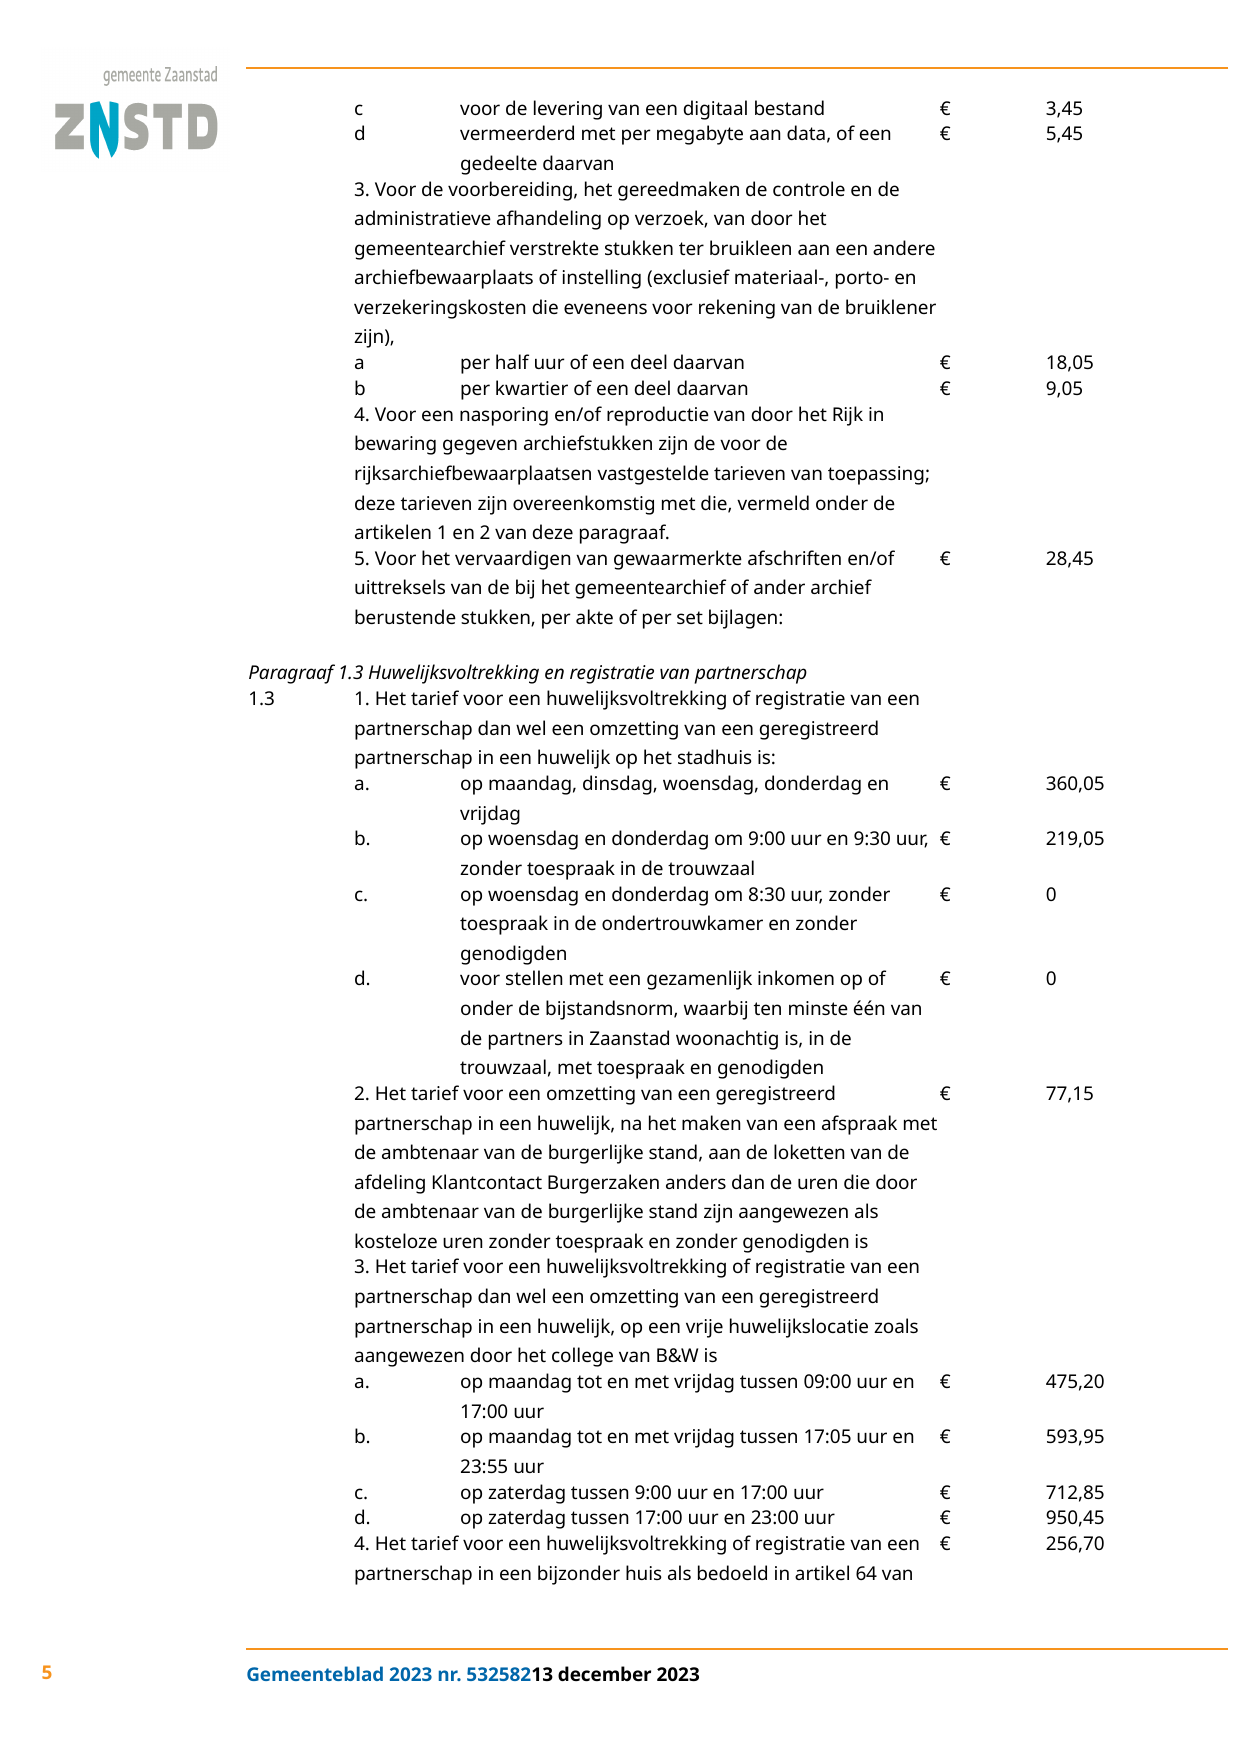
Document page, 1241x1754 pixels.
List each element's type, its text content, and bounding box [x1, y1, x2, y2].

table_cell a. [354, 770, 460, 825]
table_cell 712,85 [1046, 1479, 1152, 1504]
table_cell 3,45 [1046, 95, 1152, 121]
table_cell op zaterdag tussen 17:00 uur en 23:00 uur [460, 1505, 939, 1530]
table_cell vermeerderd met per megabyte aan data, of een gedeelte daarvan [460, 121, 939, 176]
table_cell b. [354, 1424, 460, 1479]
table_cell a. [354, 1368, 460, 1423]
table_cell 2. Het tarief voor een omzetting van een geregistreerd partnerschap in een huwelijk, na het maken van een afspraak met de ambtenaar van de burgerlijke stand, aan de loketten van de afdeling Klantcontact Burgerzaken anders dan de uren die door de ambtenaar van de burgerlijke stand zijn aangewezen als kosteloze uren zonder toespraak en zonder genodigden is [354, 1080, 939, 1254]
table_cell [248, 176, 354, 349]
table_cell € [940, 1080, 1046, 1254]
table_cell b. [354, 825, 460, 881]
table_cell [1046, 176, 1152, 349]
table_cell € [940, 121, 1046, 176]
table_cell d. [354, 966, 460, 1080]
table_cell op woensdag en donderdag om 9:00 uur en 9:30 uur, zonder toespraak in de trouwzaal [460, 825, 939, 881]
table_cell c [354, 95, 460, 121]
table_cell 950,45 [1046, 1505, 1152, 1530]
table_cell Paragraaf 1.3 Huwelijksvoltrekking en registratie van partnerschap [248, 660, 1152, 685]
table_cell op maandag tot en met vrijdag tussen 17:05 uur en 23:55 uur [460, 1424, 939, 1479]
table_cell [248, 770, 354, 825]
table_cell 256,70 [1046, 1530, 1152, 1586]
table_cell [248, 881, 354, 966]
table_cell op woensdag en donderdag om 8:30 uur, zonder toespraak in de ondertrouwkamer en zonder genodigden [460, 881, 939, 966]
table_cell 0 [1046, 966, 1152, 1080]
table_cell [248, 825, 354, 881]
table_cell € [940, 1505, 1046, 1530]
table_cell per kwartier of een deel daarvan [460, 375, 939, 401]
table_cell € [940, 825, 1046, 881]
table_cell 360,05 [1046, 770, 1152, 825]
table_cell 1.3 [248, 685, 354, 770]
table_cell [248, 1479, 354, 1504]
table_cell voor de levering van een digitaal bestand [460, 95, 939, 121]
table_cell € [940, 1479, 1046, 1504]
table_cell c. [354, 1479, 460, 1504]
table_cell op zaterdag tussen 9:00 uur en 17:00 uur [460, 1479, 939, 1504]
table_cell d. [354, 1505, 460, 1530]
table_cell 1. Het tarief voor een huwelijksvoltrekking of registratie van een partnerschap dan wel een omzetting van een geregistreerd partnerschap in een huwelijk op het stadhuis is: [354, 685, 939, 770]
table_cell [940, 176, 1046, 349]
table_cell € [940, 350, 1046, 375]
table_cell [940, 685, 1046, 770]
table_cell [248, 1080, 354, 1254]
table_cell € [940, 966, 1046, 1080]
table_cell voor stellen met een gezamenlijk inkomen op of onder de bijstandsnorm, waarbij ten minste één van de partners in Zaanstad woonachtig is, in de trouwzaal, met toespraak en genodigden [460, 966, 939, 1080]
table_cell [248, 1254, 354, 1368]
table_cell 3. Voor de voorbereiding, het gereedmaken de controle en de administratieve afhandeling op verzoek, van door het gemeentearchief verstrekte stukken ter bruikleen aan een andere archiefbewaarplaats of instelling (exclusief materiaal-, porto- en verzekeringskosten die eveneens voor rekening van de bruiklener zijn), [354, 176, 939, 349]
table_cell b [354, 375, 460, 401]
table_cell € [940, 95, 1046, 121]
table_cell 593,95 [1046, 1424, 1152, 1479]
table_cell [248, 350, 354, 375]
table_cell [1046, 401, 1152, 545]
picture [41, 47, 231, 172]
table_cell [940, 401, 1046, 545]
table_cell 219,05 [1046, 825, 1152, 881]
table_cell [1046, 685, 1152, 770]
table_cell 0 [1046, 881, 1152, 966]
table_cell [248, 545, 354, 659]
table_cell op maandag, dinsdag, woensdag, donderdag en vrijdag [460, 770, 939, 825]
table_cell 18,05 [1046, 350, 1152, 375]
table_cell c. [354, 881, 460, 966]
table_cell 77,15 [1046, 1080, 1152, 1254]
table_cell [248, 1505, 354, 1530]
table_cell € [940, 881, 1046, 966]
table_cell [248, 375, 354, 401]
table_cell [940, 1254, 1046, 1368]
table_cell € [940, 770, 1046, 825]
table_cell 5,45 [1046, 121, 1152, 176]
table_cell [248, 1530, 354, 1586]
table_cell € [940, 375, 1046, 401]
table_cell [248, 1368, 354, 1423]
table_cell € [940, 545, 1046, 659]
table_cell [1046, 1254, 1152, 1368]
table_cell € [940, 1424, 1046, 1479]
table_cell 5. Voor het vervaardigen van gewaarmerkte afschriften en/of uittreksels van de bij het gemeentearchief of ander archief berustende stukken, per akte of per set bijlagen: [354, 545, 939, 659]
table_cell 28,45 [1046, 545, 1152, 659]
table_cell [248, 966, 354, 1080]
table_cell d [354, 121, 460, 176]
table_cell [248, 1424, 354, 1479]
table_cell € [940, 1530, 1046, 1586]
table_cell 9,05 [1046, 375, 1152, 401]
table_cell 3. Het tarief voor een huwelijksvoltrekking of registratie van een partnerschap dan wel een omzetting van een geregistreerd partnerschap in een huwelijk, op een vrije huwelijkslocatie zoals aangewezen door het college van B&W is [354, 1254, 939, 1368]
table_cell € [940, 1368, 1046, 1423]
table_cell 4. Voor een nasporing en/of reproductie van door het Rijk in bewaring gegeven archiefstukken zijn de voor de rijksarchiefbewaarplaatsen vastgestelde tarieven van toepassing; deze tarieven zijn overeenkomstig met die, vermeld onder de artikelen 1 en 2 van deze paragraaf. [354, 401, 939, 545]
table_cell 4. Het tarief voor een huwelijksvoltrekking of registratie van een partnerschap in een bijzonder huis als bedoeld in artikel 64 van [354, 1530, 939, 1586]
table_cell [248, 95, 354, 121]
table_cell op maandag tot en met vrijdag tussen 09:00 uur en 17:00 uur [460, 1368, 939, 1423]
table_cell [248, 121, 354, 176]
table_cell per half uur of een deel daarvan [460, 350, 939, 375]
table_cell [248, 401, 354, 545]
table_cell a [354, 350, 460, 375]
table_cell 475,20 [1046, 1368, 1152, 1423]
